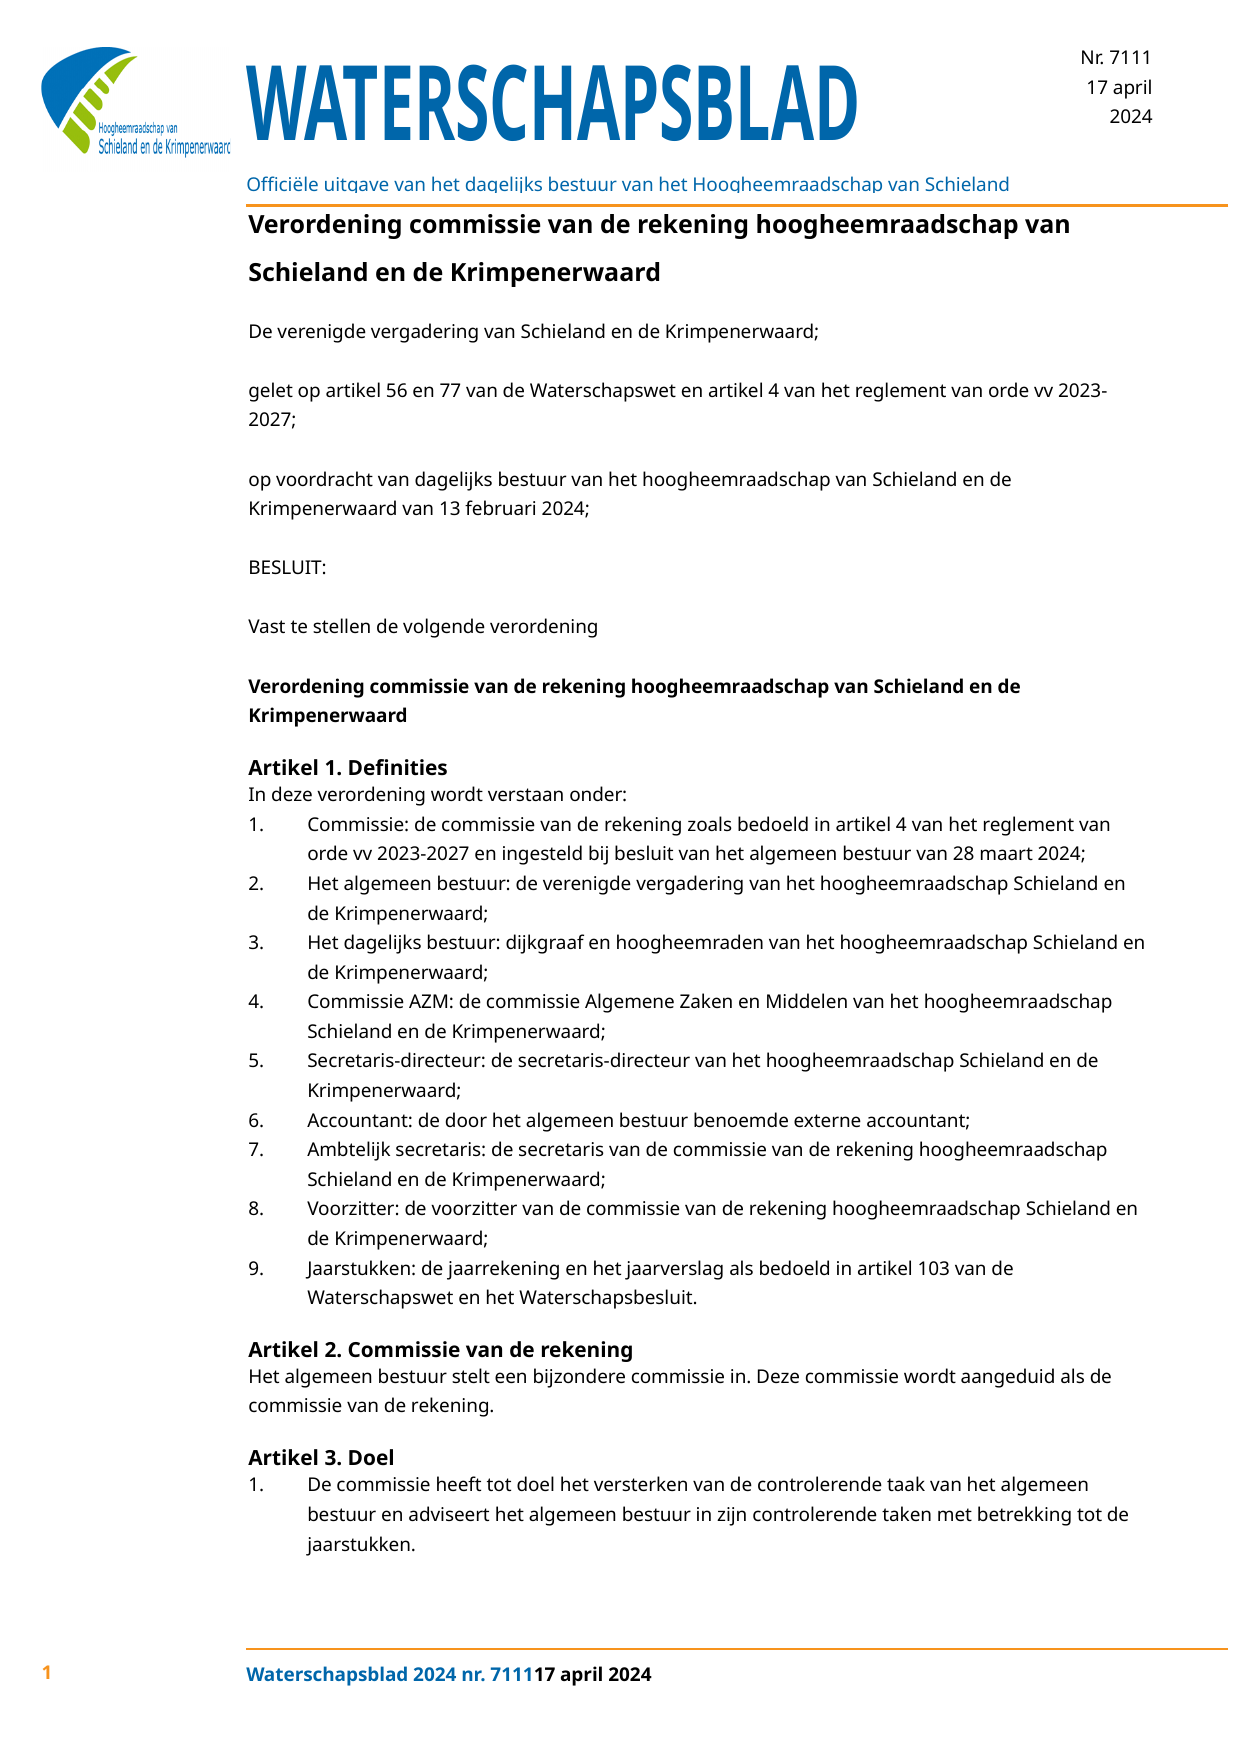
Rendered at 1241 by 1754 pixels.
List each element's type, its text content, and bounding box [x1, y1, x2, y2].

text Artikel 1. Definities [248, 753, 1152, 781]
text Verordening commissie van de rekening hoogheemraadschap van Schieland en de Krimpenerwaard [248, 207, 1152, 288]
text BESLUIT: [248, 554, 1152, 580]
text Artikel 2. Commissie van de rekening [248, 1335, 1152, 1363]
list Voorzitter: de voorzitter van de commissie van de rekening hoogheemraadschap Schieland en de Krimpenerwaard; [248, 1196, 1152, 1251]
list Commissie: de commissie van de rekening zoals bedoeld in artikel 4 van het reglement van orde vv 2023-2027 en ingesteld bij besluit van het algemeen bestuur van 28 maart 2024; [248, 811, 1152, 866]
text Verordening commissie van de rekening hoogheemraadschap van Schieland en de Krimpenerwaard [248, 673, 1152, 728]
list Het dagelijks bestuur: dijkgraaf en hoogheemraden van het hoogheemraadschap Schieland en de Krimpenerwaard; [248, 929, 1152, 984]
list Accountant: de door het algemeen bestuur benoemde externe accountant; [248, 1107, 1152, 1132]
text gelet op artikel 56 en 77 van de Waterschapswet en artikel 4 van het reglement van orde vv 2023-2027; [248, 377, 1152, 432]
list Ambtelijk secretaris: de secretaris van de commissie van de rekening hoogheemraadschap Schieland en de Krimpenerwaard; [248, 1136, 1152, 1192]
list Het algemeen bestuur: de verenigde vergadering van het hoogheemraadschap Schieland en de Krimpenerwaard; [248, 870, 1152, 925]
text Vast te stellen de volgende verordening [248, 614, 1152, 639]
text Het algemeen bestuur stelt een bijzondere commissie in. Deze commissie wordt aangeduid als de commissie van de rekening. [248, 1363, 1152, 1418]
text op voordracht van dagelijks bestuur van het hoogheemraadschap van Schieland en de Krimpenerwaard van 13 februari 2024; [248, 466, 1152, 521]
picture [41, 47, 231, 172]
text Artikel 3. Doel [248, 1443, 1152, 1472]
list Jaarstukken: de jaarrekening en het jaarverslag als bedoeld in artikel 103 van de Waterschapswet en het Waterschapsbesluit. [248, 1255, 1152, 1310]
text De verenigde vergadering van Schieland en de Krimpenerwaard; [248, 318, 1152, 344]
list De commissie heeft tot doel het versterken van de controlerende taak van het algemeen bestuur en adviseert het algemeen bestuur in zijn controlerende taken met betrekking tot de jaarstukken. [248, 1472, 1152, 1556]
text In deze verordening wordt verstaan onder: [248, 781, 1152, 807]
list Secretaris-directeur: de secretaris-directeur van het hoogheemraadschap Schieland en de Krimpenerwaard; [248, 1048, 1152, 1103]
list Commissie AZM: de commissie Algemene Zaken en Middelen van het hoogheemraadschap Schieland en de Krimpenerwaard; [248, 988, 1152, 1044]
